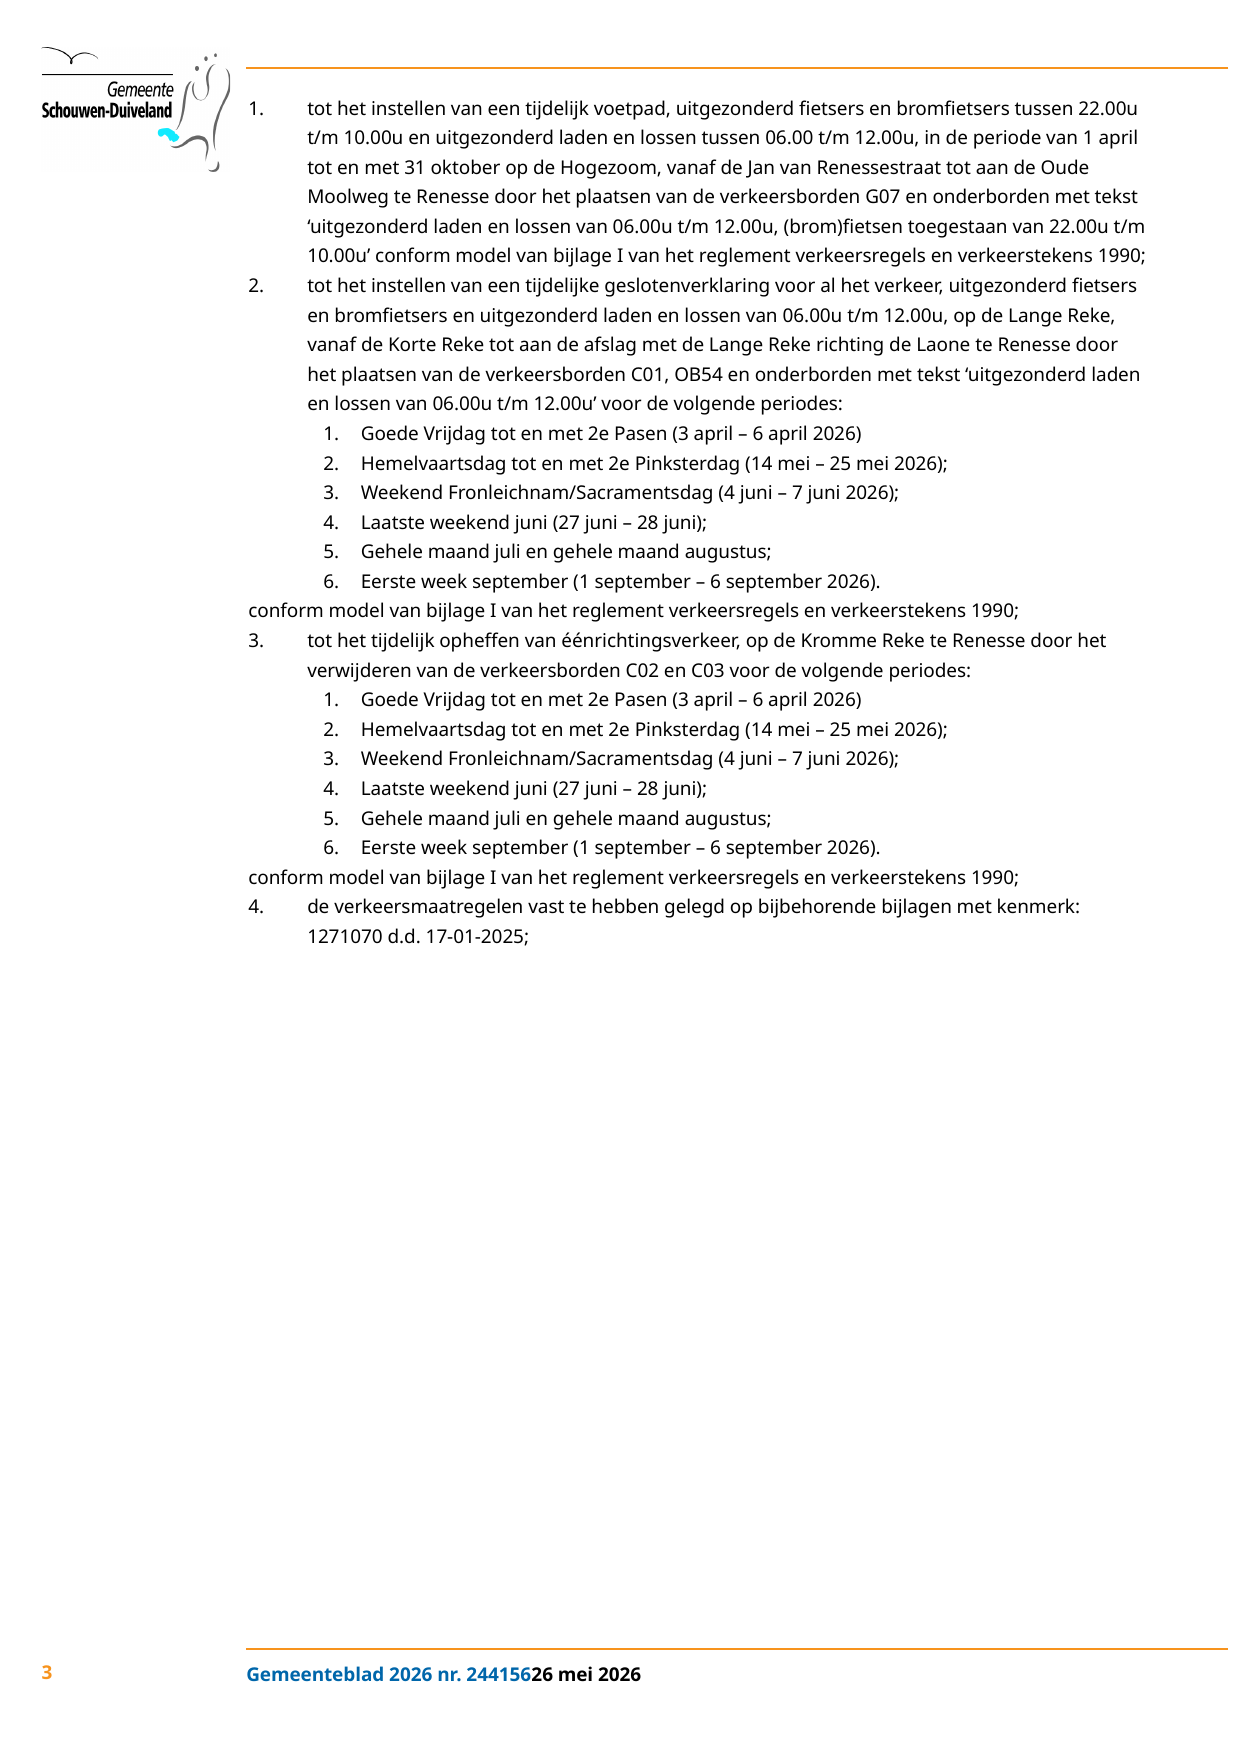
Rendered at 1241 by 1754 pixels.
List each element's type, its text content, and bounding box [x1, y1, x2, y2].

text conform model van bijlage I van het reglement verkeersregels en verkeerstekens 1990; [248, 864, 1152, 890]
list Laatste weekend juni (27 juni – 28 juni); [323, 509, 1152, 535]
list Goede Vrijdag tot en met 2e Pasen (3 april – 6 april 2026) [323, 420, 1152, 446]
picture [41, 47, 231, 172]
list tot het instellen van een tijdelijk voetpad, uitgezonderd fietsers en bromfietsers tussen 22.00u t/m 10.00u en uitgezonderd laden en lossen tussen 06.00 t/m 12.00u, in de periode van 1 april tot en met 31 oktober op de Hogezoom, vanaf de Jan van Renessestraat tot aan de Oude Moolweg te Renesse door het plaatsen van de verkeersborden G07 en onderborden met tekst ‘uitgezonderd laden en lossen van 06.00u t/m 12.00u, (brom)fietsen toegestaan van 22.00u t/m 10.00u’ conform model van bijlage I van het reglement verkeersregels en verkeerstekens 1990; [248, 95, 1152, 268]
list Eerste week september (1 september – 6 september 2026). [323, 568, 1152, 594]
list Gehele maand juli en gehele maand augustus; [323, 538, 1152, 564]
list Weekend Fronleichnam/Sacramentsdag (4 juni – 7 juni 2026); [323, 479, 1152, 505]
list Gehele maand juli en gehele maand augustus; [323, 805, 1152, 831]
list Laatste weekend juni (27 juni – 28 juni); [323, 775, 1152, 801]
list Hemelvaartsdag tot en met 2e Pinksterdag (14 mei – 25 mei 2026); [323, 450, 1152, 476]
list tot het tijdelijk opheffen van éénrichtingsverkeer, op de Kromme Reke te Renesse door het verwijderen van de verkeersborden C02 en C03 voor de volgende periodes: [248, 627, 1152, 683]
list Hemelvaartsdag tot en met 2e Pinksterdag (14 mei – 25 mei 2026); [323, 716, 1152, 742]
list Goede Vrijdag tot en met 2e Pasen (3 april – 6 april 2026) [323, 686, 1152, 712]
list Eerste week september (1 september – 6 september 2026). [323, 834, 1152, 860]
list Weekend Fronleichnam/Sacramentsdag (4 juni – 7 juni 2026); [323, 746, 1152, 771]
list tot het instellen van een tijdelijke geslotenverklaring voor al het verkeer, uitgezonderd fietsers en bromfietsers en uitgezonderd laden en lossen van 06.00u t/m 12.00u, op de Lange Reke, vanaf de Korte Reke tot aan de afslag met de Lange Reke richting de Laone te Renesse door het plaatsen van de verkeersborden C01, OB54 en onderborden met tekst ‘uitgezonderd laden en lossen van 06.00u t/m 12.00u’ voor de volgende periodes: [248, 272, 1152, 416]
text conform model van bijlage I van het reglement verkeersregels en verkeerstekens 1990; [248, 598, 1152, 623]
list de verkeersmaatregelen vast te hebben gelegd op bijbehorende bijlagen met kenmerk: 1271070 d.d. 17-01-2025; [248, 893, 1152, 949]
